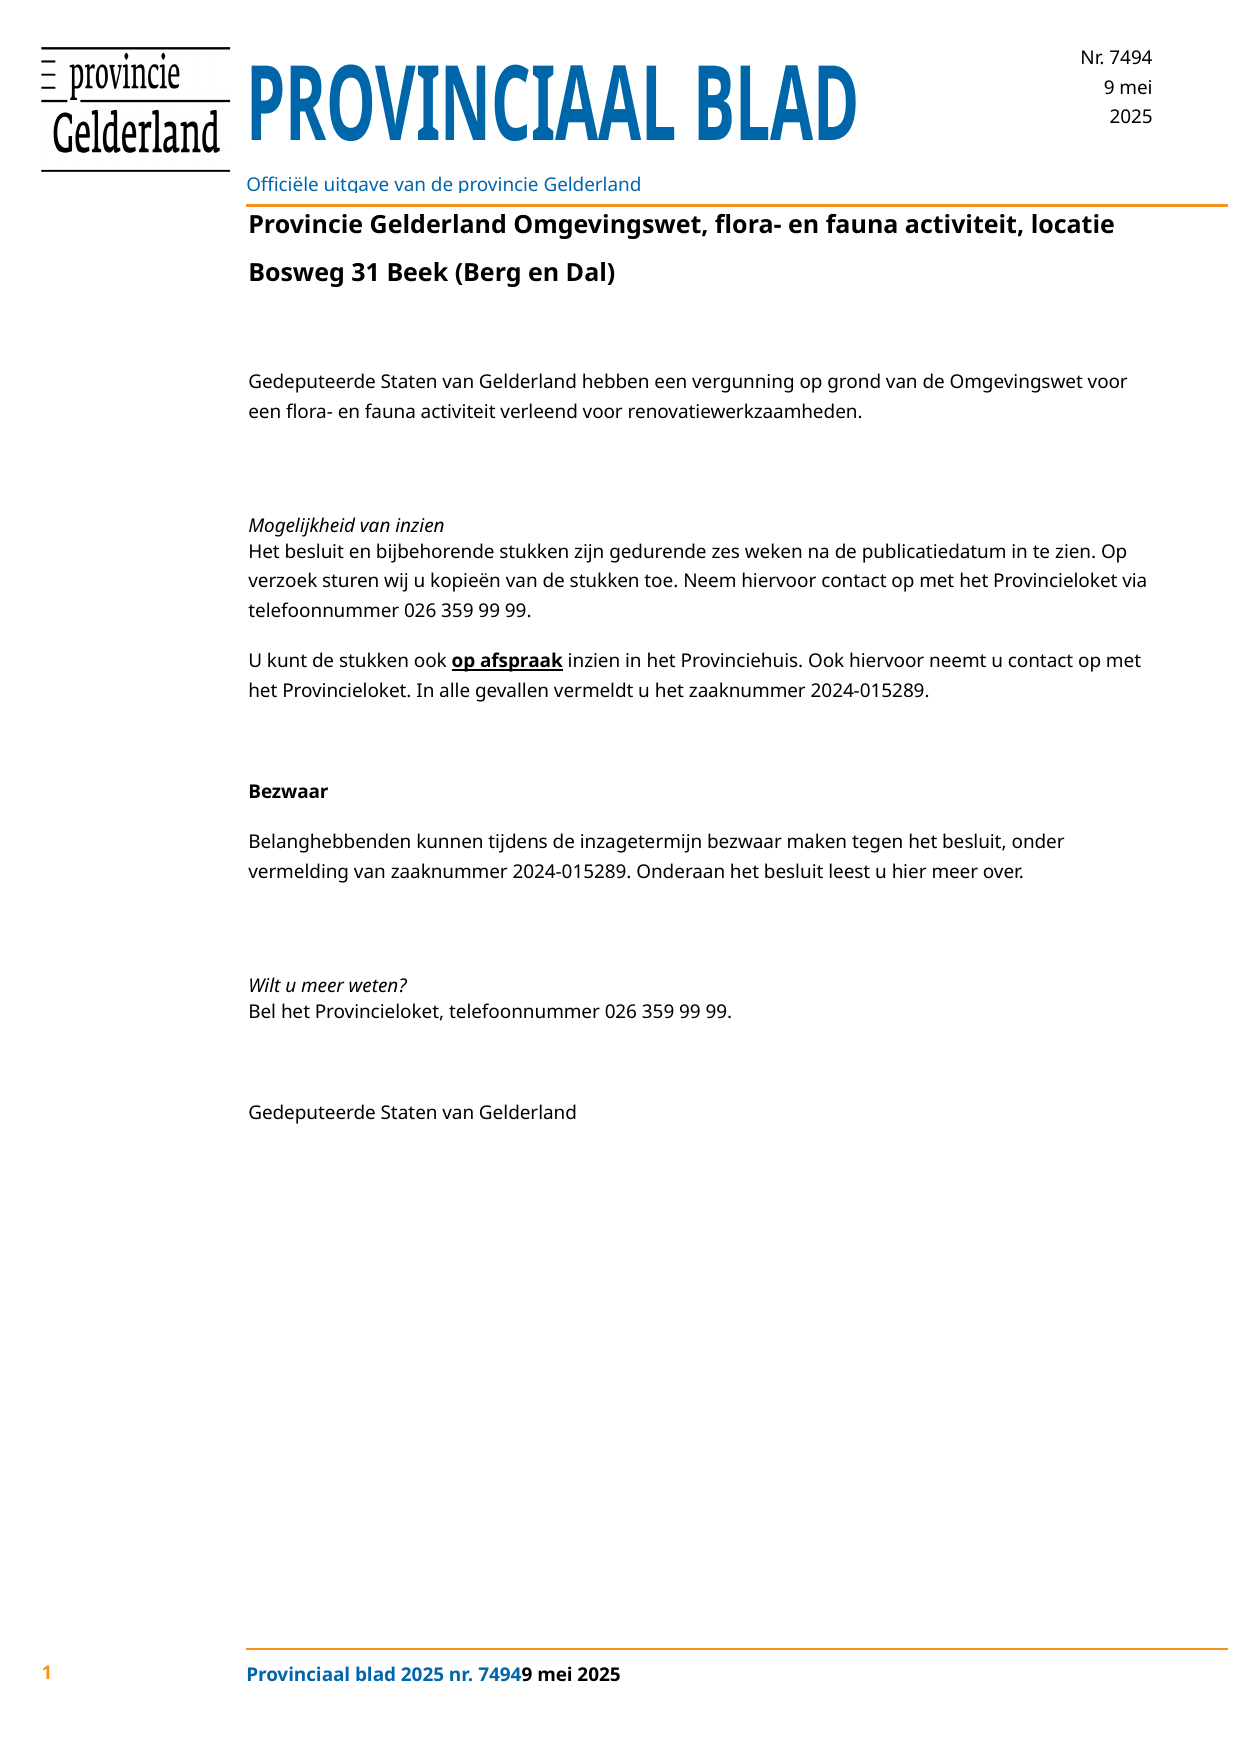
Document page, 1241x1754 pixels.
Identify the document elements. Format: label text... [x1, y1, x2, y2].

text Gedeputeerde Staten van Gelderland hebben een vergunning op grond van de Omgevingswet voor een flora- en fauna activiteit verleend voor renovatiewerkzaamheden. [248, 368, 1152, 424]
text Mogelijkheid van inzien [248, 512, 1152, 538]
text U kunt de stukken ook op afspraak inzien in het Provinciehuis. Ook hiervoor neemt u contact op met het Provincieloket. In alle gevallen vermeldt u het zaaknummer 2024-015289. [248, 648, 1152, 703]
text Bezwaar [248, 778, 1152, 804]
text Wilt u meer weten? [248, 972, 1152, 998]
text Belanghebbenden kunnen tijdens de inzagetermijn bezwaar maken tegen het besluit, onder vermelding van zaaknummer 2024-015289. Onderaan het besluit leest u hier meer over. [248, 828, 1152, 884]
picture [41, 47, 231, 172]
text Provincie Gelderland Omgevingswet, flora- en fauna activiteit, locatie Bosweg 31 Beek (Berg en Dal) [248, 207, 1152, 288]
text Gedeputeerde Staten van Gelderland [248, 1099, 1152, 1125]
text Het besluit en bijbehorende stukken zijn gedurende zes weken na de publicatiedatum in te zien. Op verzoek sturen wij u kopieën van de stukken toe. Neem hiervoor contact op met het Provincieloket via telefoonnummer 026 359 99 99. [248, 538, 1152, 623]
text Bel het Provincieloket, telefoonnummer 026 359 99 99. [248, 998, 1152, 1024]
